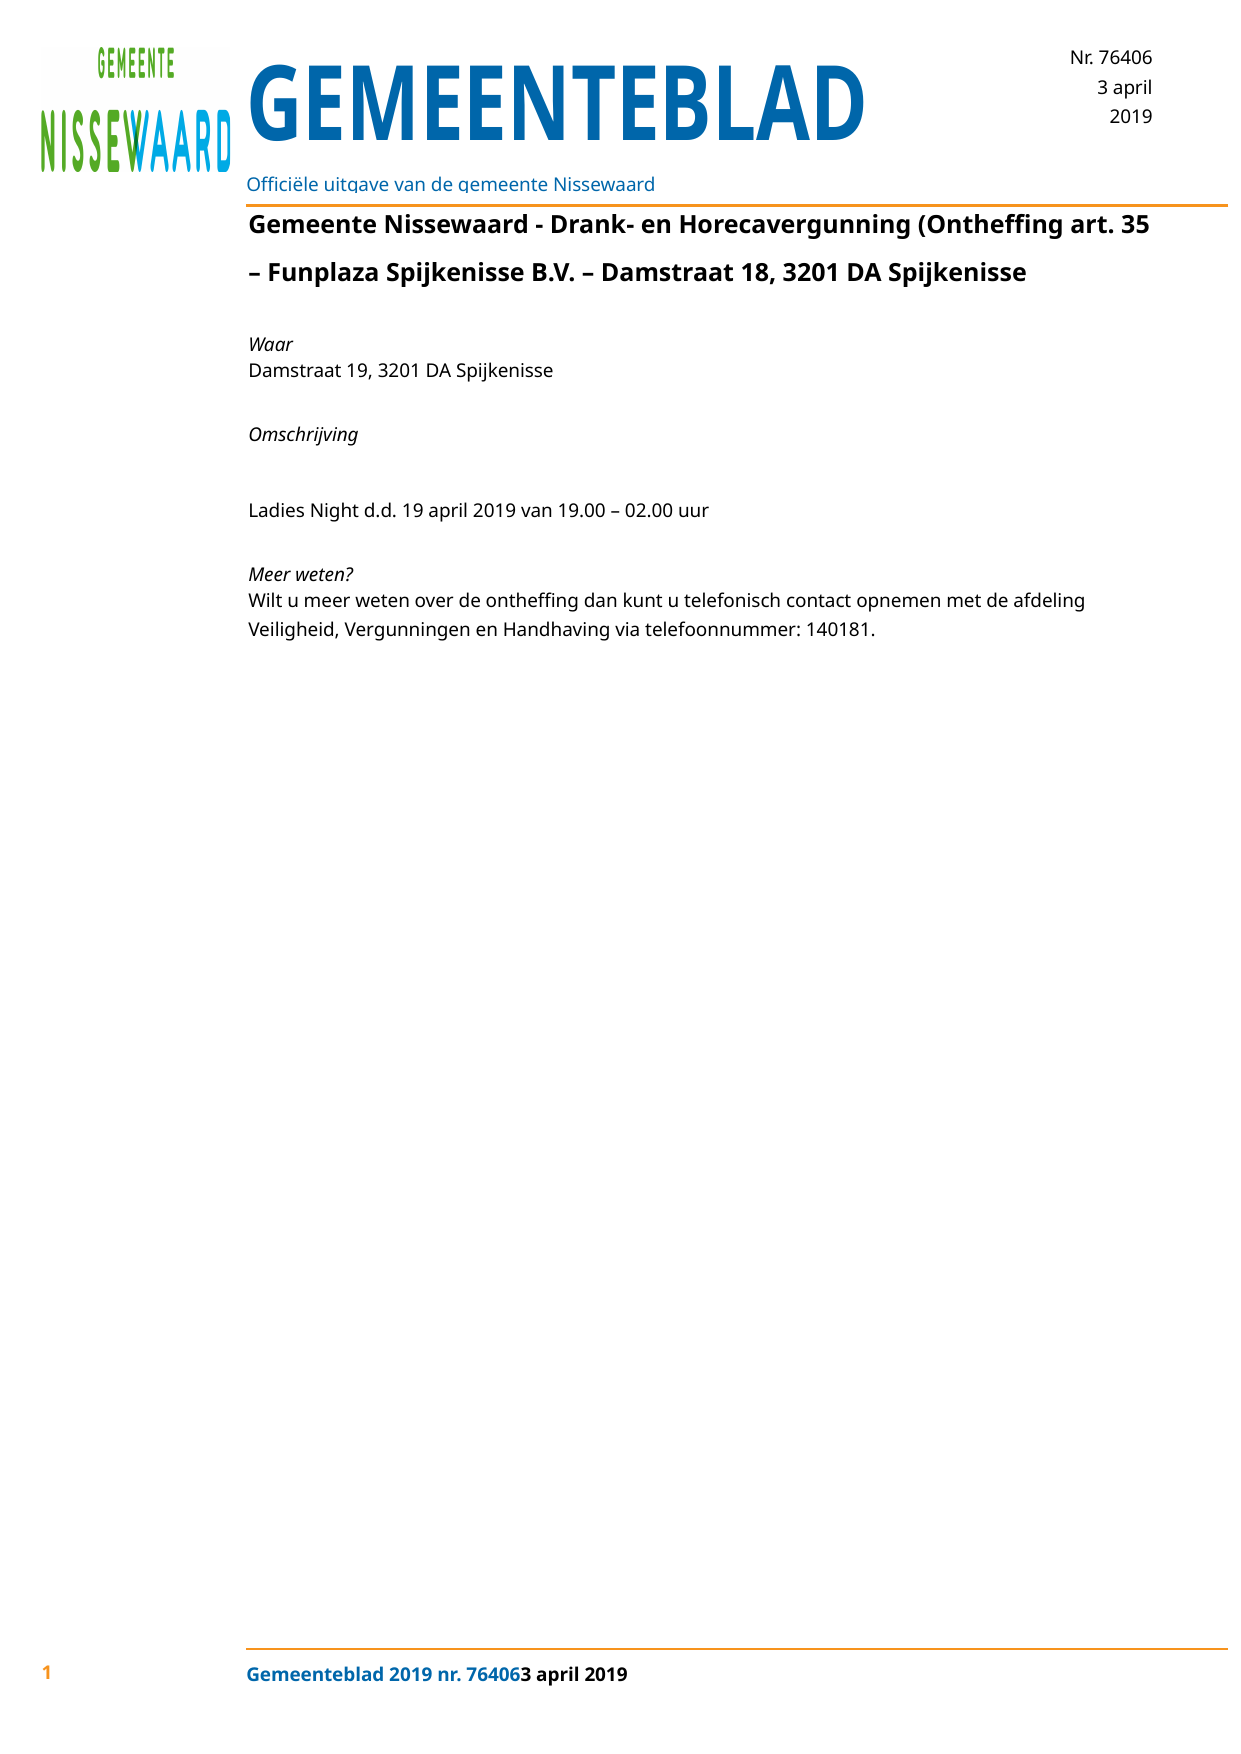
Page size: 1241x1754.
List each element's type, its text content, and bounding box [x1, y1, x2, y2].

picture [201, 122, 206, 138]
picture [200, 151, 206, 172]
text Wilt u meer weten over de ontheffing dan kunt u telefonisch contact opnemen met de afdeling Veiligheid, Vergunningen en Handhaving via telefoonnummer: 140181. [248, 587, 1152, 642]
picture [176, 157, 187, 172]
picture [41, 47, 231, 172]
text Meer weten? [248, 561, 1152, 587]
text Waar [248, 331, 1152, 357]
text Damstraat 19, 3201 DA Spijkenisse [248, 357, 1152, 383]
picture [154, 157, 165, 172]
text Gemeente Nissewaard - Drank- en Horecavergunning (Ontheffing art. 35 – Funplaza Spijkenisse B.V. – Damstraat 18, 3201 DA Spijkenisse [248, 207, 1152, 288]
text Ladies Night d.d. 19 april 2019 van 19.00 – 02.00 uur [248, 497, 1152, 523]
text Omschrijving [248, 421, 1152, 447]
picture [222, 122, 227, 160]
